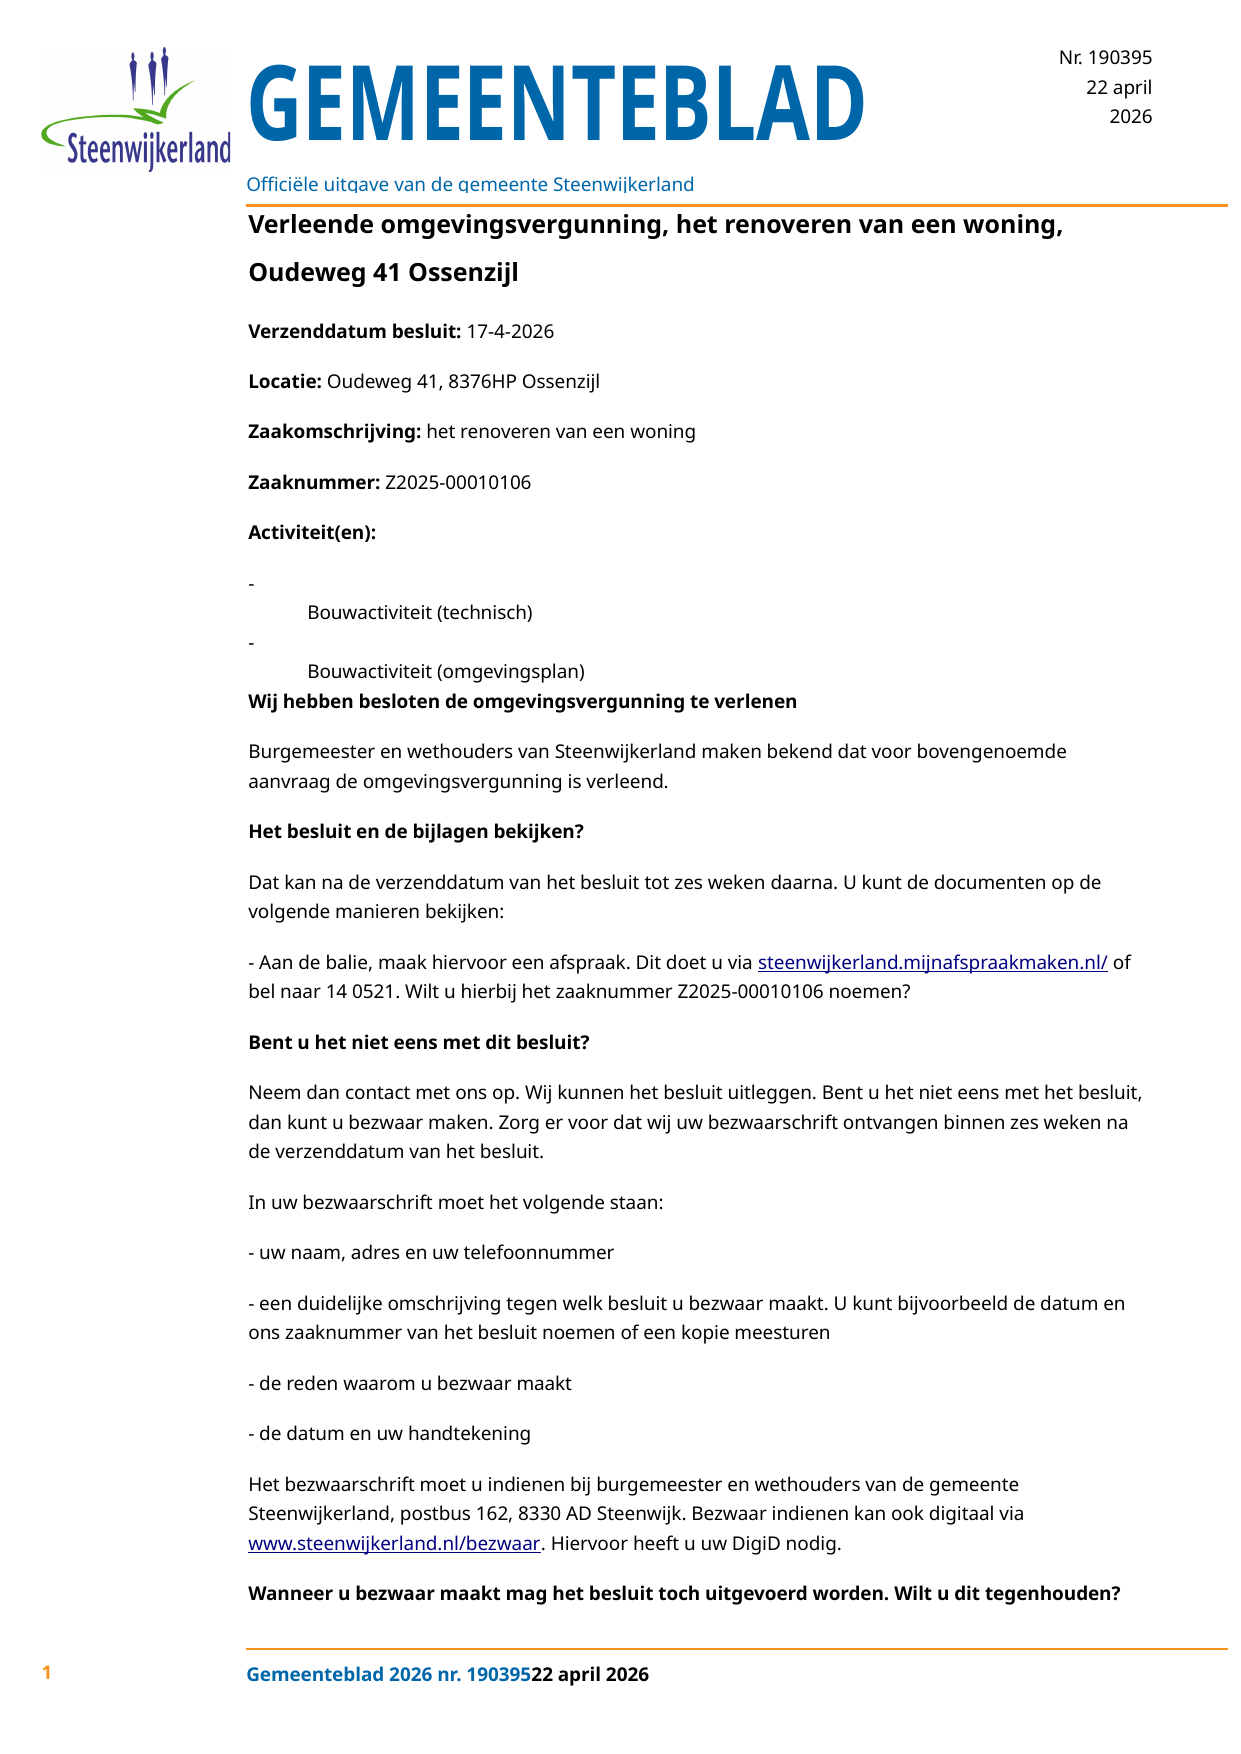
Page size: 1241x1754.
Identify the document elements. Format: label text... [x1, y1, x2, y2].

text - een duidelijke omschrijving tegen welk besluit u bezwaar maakt. U kunt bijvoorbeeld de datum en ons zaaknummer van het besluit noemen of een kopie meesturen [248, 1290, 1152, 1345]
text Het besluit en de bijlagen bekijken? [248, 819, 1152, 844]
text Verleende omgevingsvergunning, het renoveren van een woning, Oudeweg 41 Ossenzijl [248, 207, 1152, 288]
text Locatie: Oudeweg 41, 8376HP Ossenzijl [248, 368, 1152, 394]
text Dat kan na de verzenddatum van het besluit tot zes weken daarna. U kunt de documenten op de volgende manieren bekijken: [248, 869, 1152, 924]
list Bouwactiviteit (omgevingsplan) [248, 659, 1152, 684]
text Activiteit(en): [248, 519, 1152, 545]
text Zaaknummer: Z2025-00010106 [248, 469, 1152, 495]
text Wanneer u bezwaar maakt mag het besluit toch uitgevoerd worden. Wilt u dit tegenhouden? [248, 1580, 1152, 1606]
text Wij hebben besloten de omgevingsvergunning te verlenen [248, 688, 1152, 714]
text Verzenddatum besluit: 17-4-2026 [248, 318, 1152, 344]
text - de reden waarom u bezwaar maakt [248, 1370, 1152, 1396]
text Zaakomschrijving: het renoveren van een woning [248, 419, 1152, 444]
text In uw bezwaarschrift moet het volgende staan: [248, 1189, 1152, 1215]
text Neem dan contact met ons op. Wij kunnen het besluit uitleggen. Bent u het niet eens met het besluit, dan kunt u bezwaar maken. Zorg er voor dat wij uw bezwaarschrift ontvangen binnen zes weken na de verzenddatum van het besluit. [248, 1079, 1152, 1164]
text Bent u het niet eens met dit besluit? [248, 1029, 1152, 1055]
text Burgemeester en wethouders van Steenwijkerland maken bekend dat voor bovengenoemde aanvraag de omgevingsvergunning is verleend. [248, 739, 1152, 794]
list Bouwactiviteit (technisch) [248, 599, 1152, 625]
text Het bezwaarschrift moet u indienen bij burgemeester en wethouders van de gemeente Steenwijkerland, postbus 162, 8330 AD Steenwijk. Bezwaar indienen kan ook digitaal via www.steenwijkerland.nl/bezwaar. Hiervoor heeft u uw DigiD nodig. [248, 1471, 1152, 1556]
text - Aan de balie, maak hiervoor een afspraak. Dit doet u via steenwijkerland.mijnafspraakmaken.nl/ of bel naar 14 0521. Wilt u hierbij het zaaknummer Z2025-00010106 noemen? [248, 949, 1152, 1004]
text - uw naam, adres en uw telefoonnummer [248, 1239, 1152, 1265]
text - de datum en uw handtekening [248, 1420, 1152, 1446]
picture [41, 47, 231, 172]
